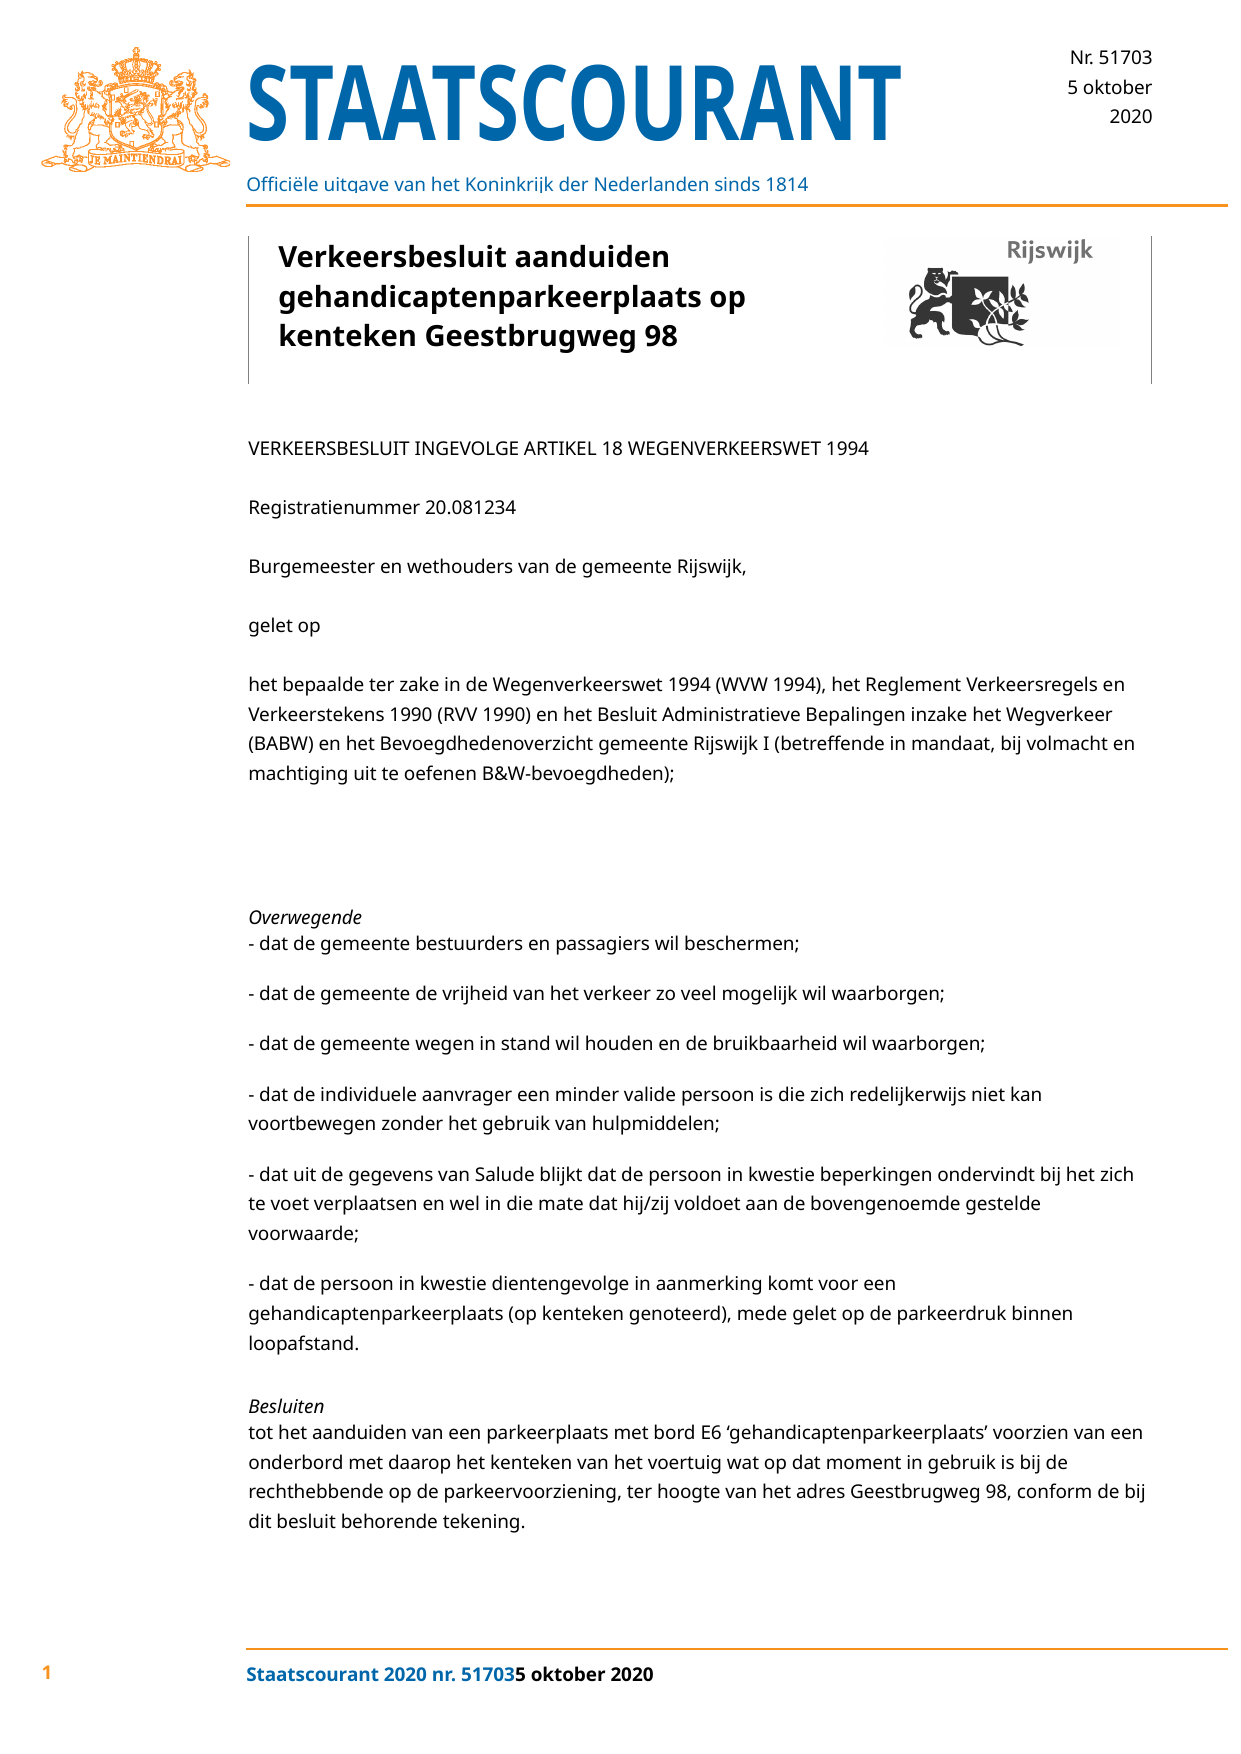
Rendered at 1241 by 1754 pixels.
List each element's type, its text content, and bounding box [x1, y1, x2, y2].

text gelet op [248, 612, 1152, 638]
text Overwegende [248, 904, 1152, 930]
text tot het aanduiden van een parkeerplaats met bord E6 ‘gehandicaptenparkeerplaats’ voorzien van een onderbord met daarop het kenteken van het voertuig wat op dat moment in gebruik is bij de rechthebbende op de parkeervoorziening, ter hoogte van het adres Geestbrugweg 98, conform de bij dit besluit behorende tekening. [248, 1419, 1152, 1534]
text Burgemeester en wethouders van de gemeente Rijswijk, [248, 553, 1152, 579]
text Besluiten [248, 1394, 1152, 1419]
text - dat de gemeente wegen in stand wil houden en de bruikbaarheid wil waarborgen; [248, 1031, 1152, 1056]
table_header [850, 236, 1151, 384]
picture [41, 47, 231, 172]
text - dat de gemeente bestuurders en passagiers wil beschermen; [248, 930, 1152, 956]
text het bepaalde ter zake in de Wegenverkeerswet 1994 (WVW 1994), het Reglement Verkeersregels en Verkeerstekens 1990 (RVV 1990) en het Besluit Administratieve Bepalingen inzake het Wegverkeer (BABW) en het Bevoegdhedenoverzicht gemeente Rijswijk I (betreffende in mandaat, bij volmacht en machtiging uit te oefenen B&W-bevoegdheden); [248, 671, 1152, 786]
text - dat de gemeente de vrijheid van het verkeer zo veel mogelijk wil waarborgen; [248, 980, 1152, 1006]
text - dat de individuele aanvrager een minder valide persoon is die zich redelijkerwijs niet kan voortbewegen zonder het gebruik van hulpmiddelen; [248, 1081, 1152, 1136]
text VERKEERSBESLUIT INGEVOLGE ARTIKEL 18 WEGENVERKEERSWET 1994 [248, 435, 1152, 460]
picture [882, 236, 1119, 348]
text - dat de persoon in kwestie dientengevolge in aanmerking komt voor een gehandicaptenparkeerplaats (op kenteken genoteerd), mede gelet op de parkeerdruk binnen loopafstand. [248, 1271, 1152, 1356]
table_header Verkeersbesluit aanduiden gehandicaptenparkeerplaats op kenteken Geestbrugweg 98 [249, 236, 850, 384]
text Registratienummer 20.081234 [248, 494, 1152, 519]
text - dat uit de gegevens van Salude blijkt dat de persoon in kwestie beperkingen ondervindt bij het zich te voet verplaatsen en wel in die mate dat hij/zij voldoet aan de bovengenoemde gestelde voorwaarde; [248, 1161, 1152, 1246]
